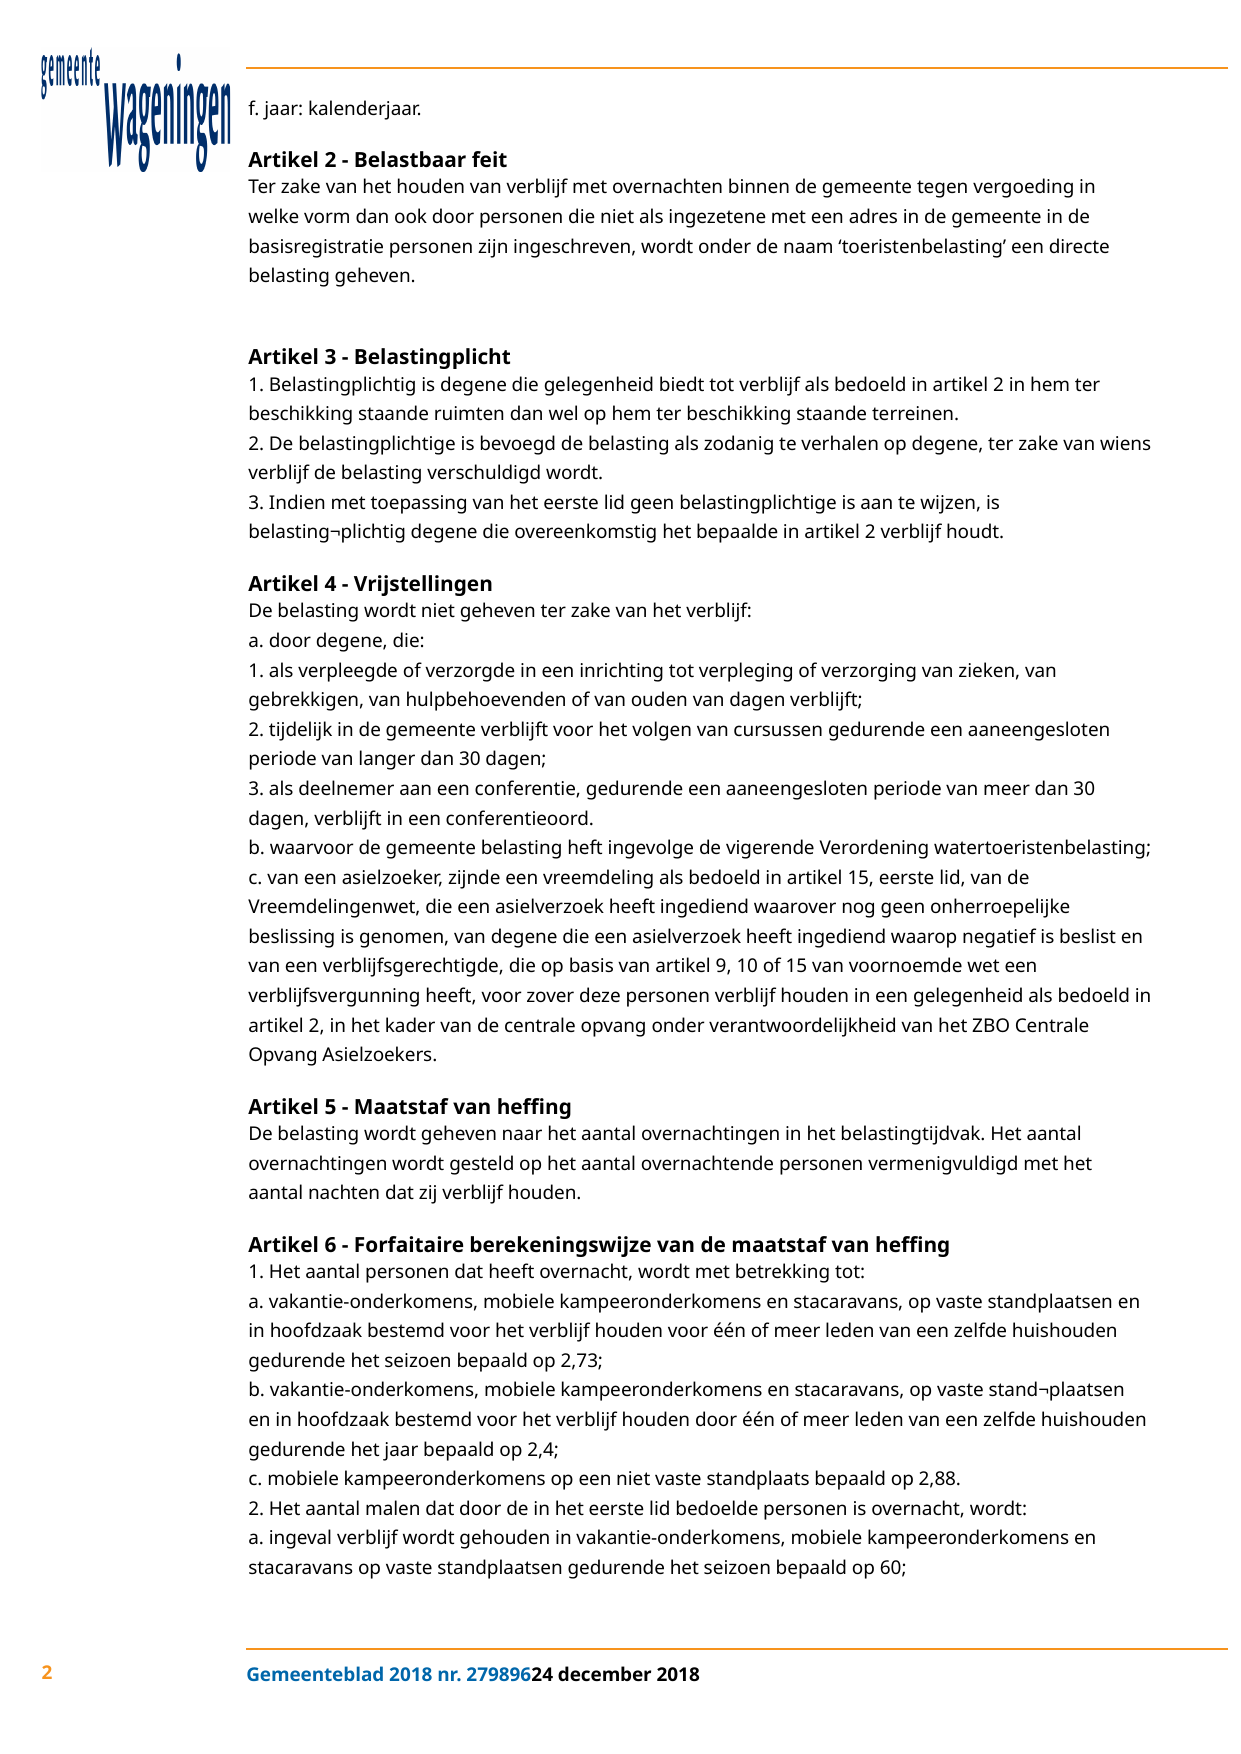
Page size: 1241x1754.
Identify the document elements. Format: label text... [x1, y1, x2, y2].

text Artikel 5 - Maatstaf van heffing [248, 1092, 1152, 1120]
text f. jaar: kalenderjaar. [248, 95, 1152, 121]
text Artikel 6 - Forfaitaire berekeningswijze van de maatstaf van heffing [248, 1230, 1152, 1258]
text 1. Het aantal personen dat heeft overnacht, wordt met betrekking tot: [248, 1258, 1152, 1284]
text 1. als verpleegde of verzorgde in een inrichting tot verpleging of verzorging van zieken, van gebrekkigen, van hulpbehoevenden of van ouden van dagen verblijft; [248, 657, 1152, 712]
text a. ingeval verblijf wordt gehouden in vakantie-onderkomens, mobiele kampeeronderkomens en stacaravans op vaste standplaatsen gedurende het seizoen bepaald op 60; [248, 1524, 1152, 1580]
text De belasting wordt geheven naar het aantal overnachtingen in het belastingtijdvak. Het aantal overnachtingen wordt gesteld op het aantal overnachtende personen vermenigvuldigd met het aantal nachten dat zij verblijf houden. [248, 1120, 1152, 1205]
text Artikel 2 - Belastbaar feit [248, 145, 1152, 174]
text 3. Indien met toepassing van het eerste lid geen belastingplichtige is aan te wijzen, is belasting¬plichtig degene die overeenkomstig het bepaalde in artikel 2 verblijf houdt. [248, 489, 1152, 544]
text 2. De belastingplichtige is bevoegd de belasting als zodanig te verhalen op degene, ter zake van wiens verblijf de belasting verschuldigd wordt. [248, 430, 1152, 485]
text Ter zake van het houden van verblijf met overnachten binnen de gemeente tegen vergoeding in welke vorm dan ook door personen die niet als ingezetene met een adres in de gemeente in de basisregistratie personen zijn ingeschreven, wordt onder de naam ‘toeristenbelasting’ een directe belasting geheven. [248, 174, 1152, 288]
text a. vakantie-onderkomens, mobiele kampeeronderkomens en stacaravans, op vaste standplaatsen en in hoofdzaak bestemd voor het verblijf houden voor één of meer leden van een zelfde huishouden gedurende het seizoen bepaald op 2,73; [248, 1288, 1152, 1373]
text De belasting wordt niet geheven ter zake van het verblijf: [248, 598, 1152, 623]
text a. door degene, die: [248, 627, 1152, 653]
text Artikel 3 - Belastingplicht [248, 342, 1152, 371]
text Artikel 4 - Vrijstellingen [248, 569, 1152, 598]
text c. van een asielzoeker, zijnde een vreemdeling als bedoeld in artikel 15, eerste lid, van de Vreemdelingenwet, die een asielverzoek heeft ingediend waarover nog geen onherroepelijke beslissing is genomen, van degene die een asielverzoek heeft ingediend waarop negatief is beslist en van een verblijfsgerechtigde, die op basis van artikel 9, 10 of 15 van voornoemde wet een verblijfsvergunning heeft, voor zover deze personen verblijf houden in een gelegenheid als bedoeld in artikel 2, in het kader van de centrale opvang onder verantwoordelijkheid van het ZBO Centrale Opvang Asielzoekers. [248, 864, 1152, 1067]
text 2. Het aantal malen dat door de in het eerste lid bedoelde personen is overnacht, wordt: [248, 1495, 1152, 1521]
text c. mobiele kampeeronderkomens op een niet vaste standplaats bepaald op 2,88. [248, 1465, 1152, 1491]
picture [41, 47, 231, 172]
text 1. Belastingplichtig is degene die gelegenheid biedt tot verblijf als bedoeld in artikel 2 in hem ter beschikking staande ruimten dan wel op hem ter beschikking staande terreinen. [248, 371, 1152, 426]
text 3. als deelnemer aan een conferentie, gedurende een aaneengesloten periode van meer dan 30 dagen, verblijft in een conferentieoord. [248, 775, 1152, 830]
text b. waarvoor de gemeente belasting heft ingevolge de vigerende Verordening watertoeristenbelasting; [248, 834, 1152, 860]
text 2. tijdelijk in de gemeente verblijft voor het volgen van cursussen gedurende een aaneengesloten periode van langer dan 30 dagen; [248, 716, 1152, 771]
text b. vakantie-onderkomens, mobiele kampeeronderkomens en stacaravans, op vaste stand¬plaatsen en in hoofdzaak bestemd voor het verblijf houden door één of meer leden van een zelfde huishouden gedurende het jaar bepaald op 2,4; [248, 1377, 1152, 1461]
